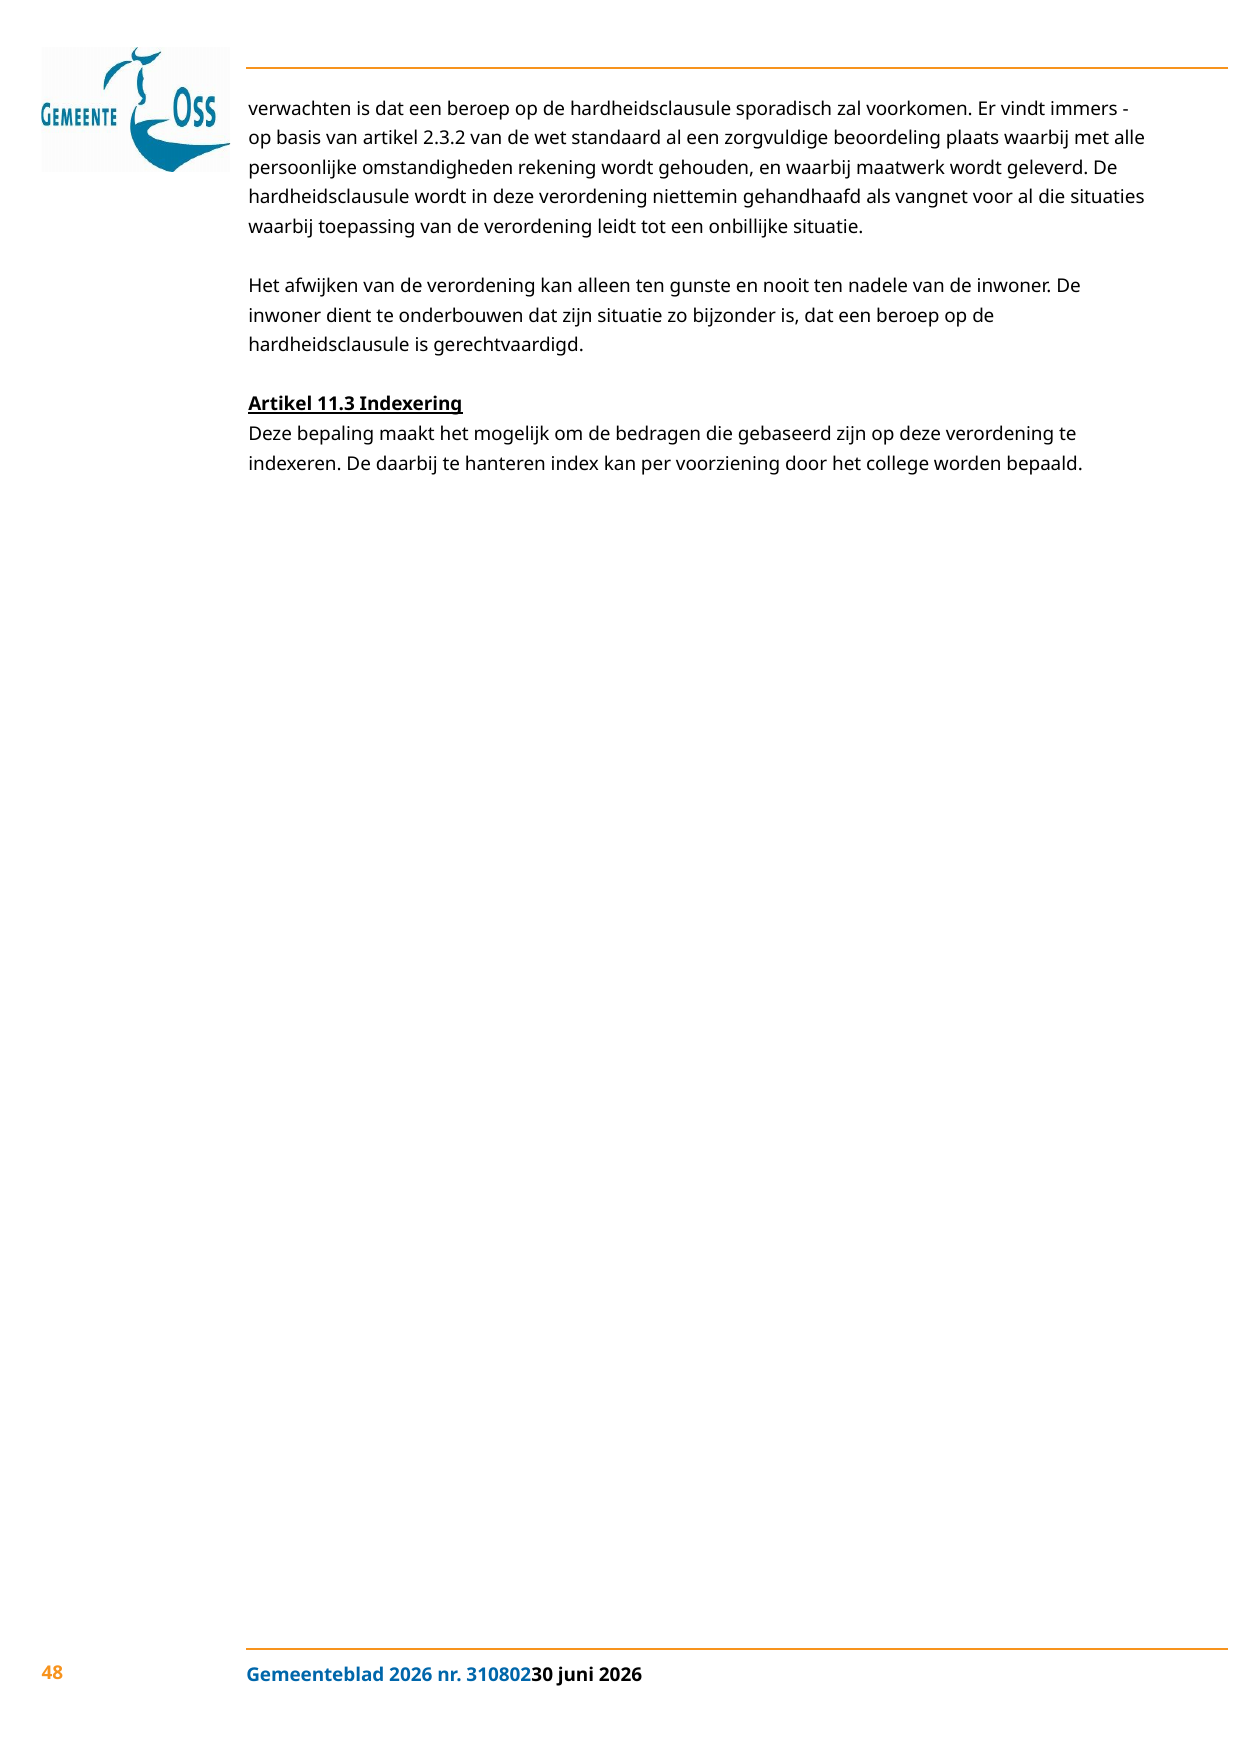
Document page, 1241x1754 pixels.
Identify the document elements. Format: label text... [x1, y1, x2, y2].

text verwachten is dat een beroep op de hardheidsclausule sporadisch zal voorkomen. Er vindt immers -op basis van artikel 2.3.2 van de wet standaard al een zorgvuldige beoordeling plaats waarbij met alle persoonlijke omstandigheden rekening wordt gehouden, en waarbij maatwerk wordt geleverd. De hardheidsclausule wordt in deze verordening niettemin gehandhaafd als vangnet voor al die situaties waarbij toepassing van de verordening leidt tot een onbillijke situatie. [248, 95, 1152, 239]
text Artikel 11.3 Indexering [248, 391, 1152, 416]
picture [41, 47, 231, 172]
text Het afwijken van de verordening kan alleen ten gunste en nooit ten nadele van de inwoner. De inwoner dient te onderbouwen dat zijn situatie zo bijzonder is, dat een beroep op de hardheidsclausule is gerechtvaardigd. [248, 272, 1152, 357]
text Deze bepaling maakt het mogelijk om de bedragen die gebaseerd zijn op deze verordening te indexeren. De daarbij te hanteren index kan per voorziening door het college worden bepaald. [248, 420, 1152, 476]
